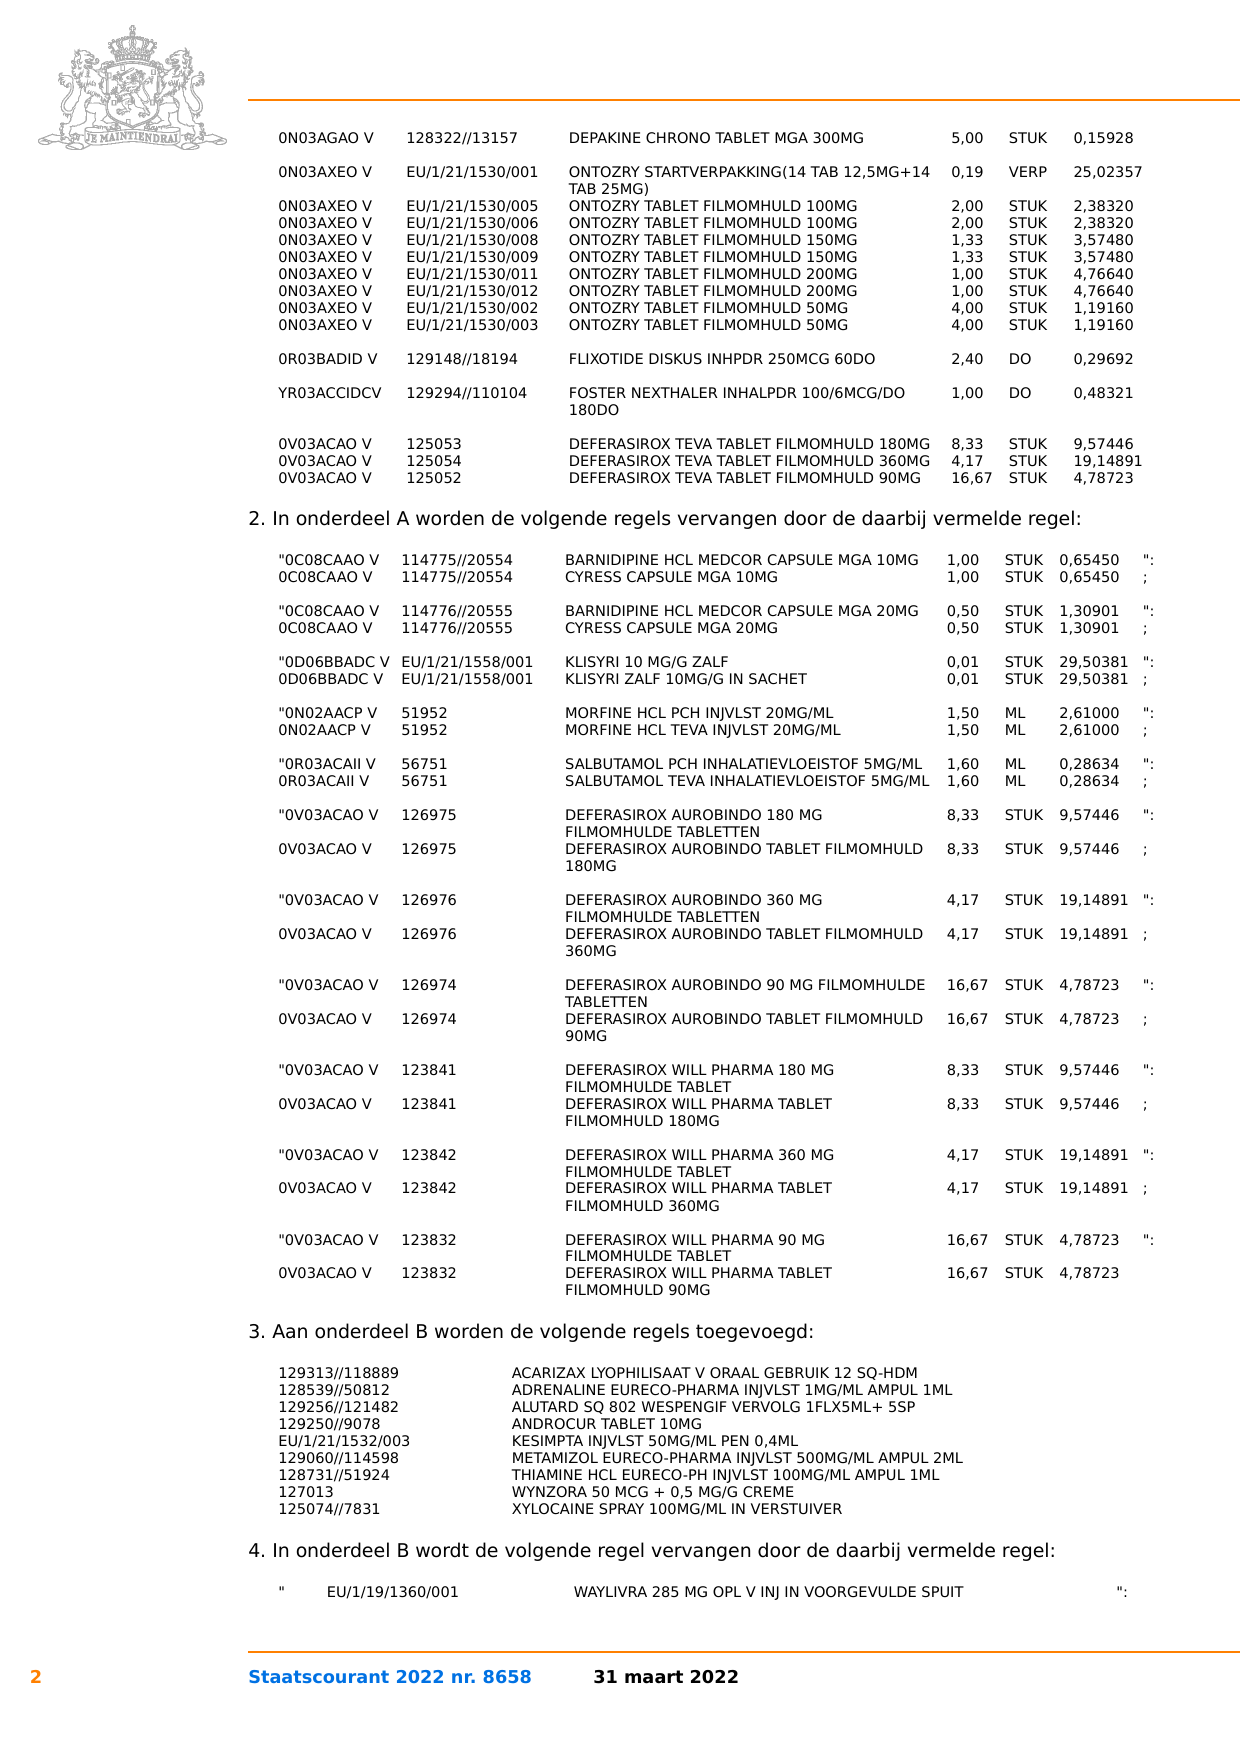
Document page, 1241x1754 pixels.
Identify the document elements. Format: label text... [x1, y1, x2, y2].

table_cell XYLOCAINE SPRAY 100MG/ML IN VERSTUIVER [506, 1501, 1163, 1518]
table_cell STUK [1003, 130, 1067, 147]
table_cell ": [1137, 1146, 1163, 1180]
table_cell 19,14891 [1067, 453, 1163, 469]
table_cell EU/1/21/1530/006 [400, 215, 563, 232]
table_cell SALBUTAMOL PCH INHALATIEVLOEISTOF 5MG/ML [559, 756, 941, 773]
table_cell MORFINE HCL TEVA INJVLST 20MG/ML [559, 722, 941, 739]
table_cell 0V03ACAO V [278, 1180, 395, 1214]
table_cell STUK [1003, 300, 1067, 317]
table_cell [278, 1130, 1163, 1146]
table_cell 129256//121482 [278, 1399, 506, 1416]
table_cell 4,00 [945, 317, 1003, 334]
table_cell [278, 688, 1163, 705]
table_cell 0N03AXEO V [278, 317, 400, 334]
table_cell ONTOZRY TABLET FILMOMHULD 100MG [563, 215, 945, 232]
table_cell ONTOZRY TABLET FILMOMHULD 150MG [563, 249, 945, 266]
table_cell 1,30901 [1053, 603, 1137, 620]
table_cell EU/1/21/1530/009 [400, 249, 563, 266]
table_header ": [1110, 1584, 1163, 1601]
table_cell [278, 147, 1163, 164]
table_cell DEPAKINE CHRONO TABLET MGA 300MG [563, 130, 945, 147]
table_cell ; [1137, 773, 1163, 790]
table_cell [278, 1214, 1163, 1231]
table_cell 2,00 [945, 215, 1003, 232]
table_cell 19,14891 [1053, 926, 1137, 960]
table_cell DEFERASIROX AUROBINDO 180 MG FILMOMHULDE TABLETTEN [559, 807, 941, 841]
table_cell 1,19160 [1067, 317, 1163, 334]
table_cell ; [1137, 926, 1163, 960]
table_cell 4,00 [945, 300, 1003, 317]
table_header STUK [999, 552, 1053, 569]
table_cell 9,57446 [1053, 841, 1137, 875]
table_cell 0V03ACAO V [278, 453, 400, 469]
table_cell DEFERASIROX WILL PHARMA TABLET FILMOMHULD 90MG [559, 1265, 941, 1299]
table_cell ML [999, 705, 1053, 722]
table_cell 8,33 [941, 841, 999, 875]
table_cell 126976 [395, 926, 559, 960]
table_cell 0N03AXEO V [278, 249, 400, 266]
table_cell 16,67 [941, 1231, 999, 1265]
text 3. Aan onderdeel B worden de volgende regels toegevoegd: [248, 1321, 1163, 1343]
table_cell [278, 419, 1163, 436]
table_cell STUK [999, 569, 1053, 586]
table_cell 114776//20555 [395, 620, 559, 637]
table_cell 4,78723 [1067, 470, 1163, 486]
table_cell STUK [999, 1011, 1053, 1044]
table_cell 123841 [395, 1096, 559, 1129]
table_cell 0,01 [941, 654, 999, 671]
table_cell 19,14891 [1053, 892, 1137, 926]
table_cell 0,28634 [1053, 756, 1137, 773]
table_cell 51952 [395, 705, 559, 722]
table_cell 19,14891 [1053, 1180, 1137, 1214]
table_cell ML [999, 722, 1053, 739]
table_cell ONTOZRY TABLET FILMOMHULD 50MG [563, 317, 945, 334]
table_cell 0V03ACAO V [278, 841, 395, 875]
table_cell 4,17 [941, 892, 999, 926]
table_cell "0V03ACAO V [278, 977, 395, 1011]
table_cell VERP [1003, 164, 1067, 198]
table_header ": [1137, 552, 1163, 569]
table_cell 16,67 [941, 977, 999, 1011]
table_cell 3,57480 [1067, 232, 1163, 249]
table_cell 9,57446 [1053, 807, 1137, 841]
table_cell 0,65450 [1053, 569, 1137, 586]
table_cell STUK [1003, 215, 1067, 232]
table_cell DEFERASIROX AUROBINDO 90 MG FILMOMHULDE TABLETTEN [559, 977, 941, 1011]
table_cell [278, 960, 1163, 977]
table_cell STUK [1003, 266, 1067, 283]
table_cell STUK [999, 1096, 1053, 1129]
table_cell 4,17 [941, 926, 999, 960]
table_cell EU/1/21/1530/012 [400, 283, 563, 300]
table_cell KLISYRI 10 MG/G ZALF [559, 654, 941, 671]
table_cell 126975 [395, 841, 559, 875]
table_cell 123841 [395, 1062, 559, 1096]
table_cell ONTOZRY STARTVERPAKKING(14 TAB 12,5MG+14 TAB 25MG) [563, 164, 945, 198]
table_cell ONTOZRY TABLET FILMOMHULD 50MG [563, 300, 945, 317]
table_cell "0V03ACAO V [278, 1146, 395, 1180]
table_header 1,00 [941, 552, 999, 569]
table_cell DO [1003, 385, 1067, 418]
table_cell 0N03AXEO V [278, 215, 400, 232]
table_cell ONTOZRY TABLET FILMOMHULD 100MG [563, 198, 945, 215]
table_cell DEFERASIROX TEVA TABLET FILMOMHULD 360MG [563, 453, 945, 469]
table_cell 128322//13157 [400, 130, 563, 147]
table_header WAYLIVRA 285 MG OPL V INJ IN VOORGEVULDE SPUIT [568, 1584, 1110, 1601]
table_cell CYRESS CAPSULE MGA 10MG [559, 569, 941, 586]
table_cell 1,33 [945, 249, 1003, 266]
table_cell ": [1137, 892, 1163, 926]
table_cell 16,67 [941, 1265, 999, 1299]
table_cell ": [1137, 756, 1163, 773]
table_cell 0R03BADID V [278, 351, 400, 368]
table_cell STUK [999, 1146, 1053, 1180]
table_cell 0,50 [941, 603, 999, 620]
table_cell 4,76640 [1067, 266, 1163, 283]
table_cell 125052 [400, 470, 563, 486]
table_cell 2,40 [945, 351, 1003, 368]
table_cell EU/1/21/1558/001 [395, 671, 559, 688]
table_cell ONTOZRY TABLET FILMOMHULD 200MG [563, 266, 945, 283]
table_header 114775//20554 [395, 552, 559, 569]
table_cell 129294//110104 [400, 385, 563, 418]
table_cell STUK [999, 841, 1053, 875]
table_cell ML [999, 756, 1053, 773]
table_cell 123842 [395, 1146, 559, 1180]
table_cell DEFERASIROX AUROBINDO TABLET FILMOMHULD 360MG [559, 926, 941, 960]
table_cell 1,00 [945, 283, 1003, 300]
table_cell STUK [999, 671, 1053, 688]
table_cell STUK [1003, 317, 1067, 334]
table_cell 2,00 [945, 198, 1003, 215]
table_cell 19,14891 [1053, 1146, 1137, 1180]
table_cell STUK [999, 603, 1053, 620]
table_cell ": [1137, 705, 1163, 722]
table_cell ONTOZRY TABLET FILMOMHULD 200MG [563, 283, 945, 300]
table_cell STUK [999, 1231, 1053, 1265]
table_cell 0V03ACAO V [278, 1096, 395, 1129]
table_cell 0,15928 [1067, 130, 1163, 147]
table_cell 127013 [278, 1484, 506, 1501]
table_cell STUK [999, 1265, 1053, 1299]
table_cell 9,57446 [1053, 1062, 1137, 1096]
table_cell ; [1137, 1011, 1163, 1044]
table_cell 114775//20554 [395, 569, 559, 586]
table_cell 29,50381 [1053, 654, 1137, 671]
table_cell 0,01 [941, 671, 999, 688]
table_header "0C08CAAO V [278, 552, 395, 569]
table_cell [278, 1045, 1163, 1062]
table_cell DEFERASIROX AUROBINDO TABLET FILMOMHULD 180MG [559, 841, 941, 875]
table_cell THIAMINE HCL EURECO-PH INJVLST 100MG/ML AMPUL 1ML [506, 1467, 1163, 1484]
table_cell 16,67 [941, 1011, 999, 1044]
table_cell ; [1137, 1180, 1163, 1214]
table_cell 0,28634 [1053, 773, 1137, 790]
table_cell 128731//51924 [278, 1467, 506, 1484]
table_cell [278, 586, 1163, 603]
picture [38, 25, 227, 150]
table_cell [278, 875, 1163, 892]
table_cell ": [1137, 1062, 1163, 1096]
table_cell 0C08CAAO V [278, 620, 395, 637]
table_cell 4,78723 [1053, 977, 1137, 1011]
table_cell 129060//114598 [278, 1450, 506, 1467]
table_cell 16,67 [945, 470, 1003, 486]
table_cell ; [1137, 671, 1163, 688]
table_cell EU/1/21/1558/001 [395, 654, 559, 671]
table_cell 0V03ACAO V [278, 470, 400, 486]
table_cell "0R03ACAII V [278, 756, 395, 773]
table_cell 0V03ACAO V [278, 436, 400, 452]
table_cell STUK [999, 892, 1053, 926]
table_cell STUK [1003, 436, 1067, 452]
table_cell EU/1/21/1530/001 [400, 164, 563, 198]
table_cell 2,61000 [1053, 705, 1137, 722]
table_cell STUK [1003, 470, 1067, 486]
table_cell 8,33 [941, 1096, 999, 1129]
table_cell DEFERASIROX WILL PHARMA TABLET FILMOMHULD 360MG [559, 1180, 941, 1214]
table_cell EU/1/21/1530/003 [400, 317, 563, 334]
table_cell 0,29692 [1067, 351, 1163, 368]
table_cell EU/1/21/1530/005 [400, 198, 563, 215]
table_cell DEFERASIROX WILL PHARMA 360 MG FILMOMHULDE TABLET [559, 1146, 941, 1180]
table_cell 129148//18194 [400, 351, 563, 368]
table_header EU/1/19/1360/001 [321, 1584, 568, 1601]
table_cell 9,57446 [1053, 1096, 1137, 1129]
table_cell 0,48321 [1067, 385, 1163, 418]
table_cell DEFERASIROX TEVA TABLET FILMOMHULD 180MG [563, 436, 945, 452]
table_cell BARNIDIPINE HCL MEDCOR CAPSULE MGA 20MG [559, 603, 941, 620]
table_cell 9,57446 [1067, 436, 1163, 452]
table_cell STUK [999, 1062, 1053, 1096]
table_cell ": [1137, 1231, 1163, 1265]
table_cell 1,33 [945, 232, 1003, 249]
table_cell ": [1137, 977, 1163, 1011]
table_cell MORFINE HCL PCH INJVLST 20MG/ML [559, 705, 941, 722]
table_cell 1,50 [941, 722, 999, 739]
table_cell 1,60 [941, 756, 999, 773]
table_cell DEFERASIROX AUROBINDO TABLET FILMOMHULD 90MG [559, 1011, 941, 1044]
table_cell EU/1/21/1530/002 [400, 300, 563, 317]
table_cell 123832 [395, 1265, 559, 1299]
table_cell SALBUTAMOL TEVA INHALATIEVLOEISTOF 5MG/ML [559, 773, 941, 790]
table_cell 126974 [395, 1011, 559, 1044]
table_cell 0N03AXEO V [278, 283, 400, 300]
table_cell CYRESS CAPSULE MGA 20MG [559, 620, 941, 637]
table_cell 3,57480 [1067, 249, 1163, 266]
table_cell 0,19 [945, 164, 1003, 198]
table_cell 0,50 [941, 620, 999, 637]
table_cell 125053 [400, 436, 563, 452]
table_cell ": [1137, 807, 1163, 841]
table_cell [278, 334, 1163, 351]
table_cell STUK [999, 620, 1053, 637]
table_cell 8,33 [941, 1062, 999, 1096]
table_cell 56751 [395, 773, 559, 790]
table_cell STUK [999, 1180, 1053, 1214]
table_cell 0N03AXEO V [278, 164, 400, 198]
text 2. In onderdeel A worden de volgende regels vervangen door de daarbij vermelde regel: [248, 508, 1163, 530]
table_cell DEFERASIROX WILL PHARMA TABLET FILMOMHULD 180MG [559, 1096, 941, 1129]
table_cell DEFERASIROX WILL PHARMA 90 MG FILMOMHULDE TABLET [559, 1231, 941, 1265]
table_cell STUK [1003, 232, 1067, 249]
table_cell 4,17 [945, 453, 1003, 469]
table_cell EU/1/21/1530/008 [400, 232, 563, 249]
table_cell "0V03ACAO V [278, 807, 395, 841]
table_cell YR03ACCIDCV [278, 385, 400, 418]
table_cell 1,00 [941, 569, 999, 586]
table_cell STUK [1003, 453, 1067, 469]
table_cell 4,78723 [1053, 1265, 1137, 1299]
table_cell "0V03ACAO V [278, 892, 395, 926]
table_cell 125074//7831 [278, 1501, 506, 1518]
table_cell ": [1137, 603, 1163, 620]
table_header 0,65450 [1053, 552, 1137, 569]
table_cell STUK [999, 807, 1053, 841]
table_header BARNIDIPINE HCL MEDCOR CAPSULE MGA 10MG [559, 552, 941, 569]
table_cell 1,00 [945, 385, 1003, 418]
table_cell ML [999, 773, 1053, 790]
table_cell 1,19160 [1067, 300, 1163, 317]
table_cell 125054 [400, 453, 563, 469]
table_cell KESIMPTA INJVLST 50MG/ML PEN 0,4ML [506, 1433, 1163, 1450]
table_cell 2,38320 [1067, 198, 1163, 215]
table_cell STUK [999, 926, 1053, 960]
table_cell 128539//50812 [278, 1382, 506, 1399]
table_cell 8,33 [945, 436, 1003, 452]
table_cell [278, 637, 1163, 654]
table_cell 56751 [395, 756, 559, 773]
table_cell DO [1003, 351, 1067, 368]
table_cell STUK [1003, 198, 1067, 215]
table_header 129313//118889 [278, 1365, 506, 1382]
table_cell 4,78723 [1053, 1231, 1137, 1265]
table_cell 0R03ACAII V [278, 773, 395, 790]
table_cell STUK [1003, 283, 1067, 300]
table_cell 4,17 [941, 1146, 999, 1180]
table_cell 1,60 [941, 773, 999, 790]
table_cell EU/1/21/1532/003 [278, 1433, 506, 1450]
table_cell 4,78723 [1053, 1011, 1137, 1044]
table_cell "0N02AACP V [278, 705, 395, 722]
table_cell ADRENALINE EURECO-PHARMA INJVLST 1MG/ML AMPUL 1ML [506, 1382, 1163, 1399]
table_cell EU/1/21/1530/011 [400, 266, 563, 283]
table_cell 0N03AXEO V [278, 232, 400, 249]
table_cell 123832 [395, 1231, 559, 1265]
table_cell 0N03AXEO V [278, 198, 400, 215]
table_cell ; [1137, 1096, 1163, 1129]
table_cell 0D06BBADC V [278, 671, 395, 688]
table_cell 126975 [395, 807, 559, 841]
text 4. In onderdeel B wordt de volgende regel vervangen door de daarbij vermelde regel: [248, 1540, 1163, 1562]
table_cell 29,50381 [1053, 671, 1137, 688]
table_cell STUK [999, 977, 1053, 1011]
table_cell 1,00 [945, 266, 1003, 283]
table_cell ": [1137, 654, 1163, 671]
table_cell 123842 [395, 1180, 559, 1214]
table_cell 126974 [395, 977, 559, 1011]
table_cell [278, 739, 1163, 756]
table_cell 2,38320 [1067, 215, 1163, 232]
table_cell ; [1137, 620, 1163, 637]
table_cell 2,61000 [1053, 722, 1137, 739]
table_cell KLISYRI ZALF 10MG/G IN SACHET [559, 671, 941, 688]
table_cell 0V03ACAO V [278, 1011, 395, 1044]
table_cell 114776//20555 [395, 603, 559, 620]
table_cell 1,30901 [1053, 620, 1137, 637]
table_cell 0V03ACAO V [278, 926, 395, 960]
table_cell 51952 [395, 722, 559, 739]
table_cell STUK [1003, 249, 1067, 266]
table_cell "0V03ACAO V [278, 1062, 395, 1096]
table_cell [278, 790, 1163, 807]
table_cell DEFERASIROX WILL PHARMA 180 MG FILMOMHULDE TABLET [559, 1062, 941, 1096]
table_cell ; [1137, 841, 1163, 875]
table_cell [1137, 1265, 1163, 1299]
table_cell "0D06BBADC V [278, 654, 395, 671]
table_cell ANDROCUR TABLET 10MG [506, 1416, 1163, 1433]
table_header ACARIZAX LYOPHILISAAT V ORAAL GEBRUIK 12 SQ-HDM [506, 1365, 1163, 1382]
table_cell 126976 [395, 892, 559, 926]
table_cell 0V03ACAO V [278, 1265, 395, 1299]
table_cell 129250//9078 [278, 1416, 506, 1433]
table_cell 4,76640 [1067, 283, 1163, 300]
table_cell FLIXOTIDE DISKUS INHPDR 250MCG 60DO [563, 351, 945, 368]
table_cell 25,02357 [1067, 164, 1163, 198]
table_cell 0N02AACP V [278, 722, 395, 739]
table_cell ALUTARD SQ 802 WESPENGIF VERVOLG 1FLX5ML+ 5SP [506, 1399, 1163, 1416]
table_cell 0N03AXEO V [278, 300, 400, 317]
table_cell 0N03AGAO V [278, 130, 400, 147]
table_cell 0N03AXEO V [278, 266, 400, 283]
table_cell ONTOZRY TABLET FILMOMHULD 150MG [563, 232, 945, 249]
table_cell [278, 368, 1163, 384]
table_cell STUK [999, 654, 1053, 671]
table_cell 8,33 [941, 807, 999, 841]
table_cell 0C08CAAO V [278, 569, 395, 586]
table_cell ; [1137, 569, 1163, 586]
table_cell 1,50 [941, 705, 999, 722]
table_cell FOSTER NEXTHALER INHALPDR 100/6MCG/DO 180DO [563, 385, 945, 418]
table_cell ; [1137, 722, 1163, 739]
table_cell METAMIZOL EURECO-PHARMA INJVLST 500MG/ML AMPUL 2ML [506, 1450, 1163, 1467]
table_cell 5,00 [945, 130, 1003, 147]
table_cell DEFERASIROX AUROBINDO 360 MG FILMOMHULDE TABLETTEN [559, 892, 941, 926]
table_header " [278, 1584, 321, 1601]
table_cell 4,17 [941, 1180, 999, 1214]
table_cell DEFERASIROX TEVA TABLET FILMOMHULD 90MG [563, 470, 945, 486]
table_cell "0C08CAAO V [278, 603, 395, 620]
table_cell WYNZORA 50 MCG + 0,5 MG/G CREME [506, 1484, 1163, 1501]
table_cell "0V03ACAO V [278, 1231, 395, 1265]
